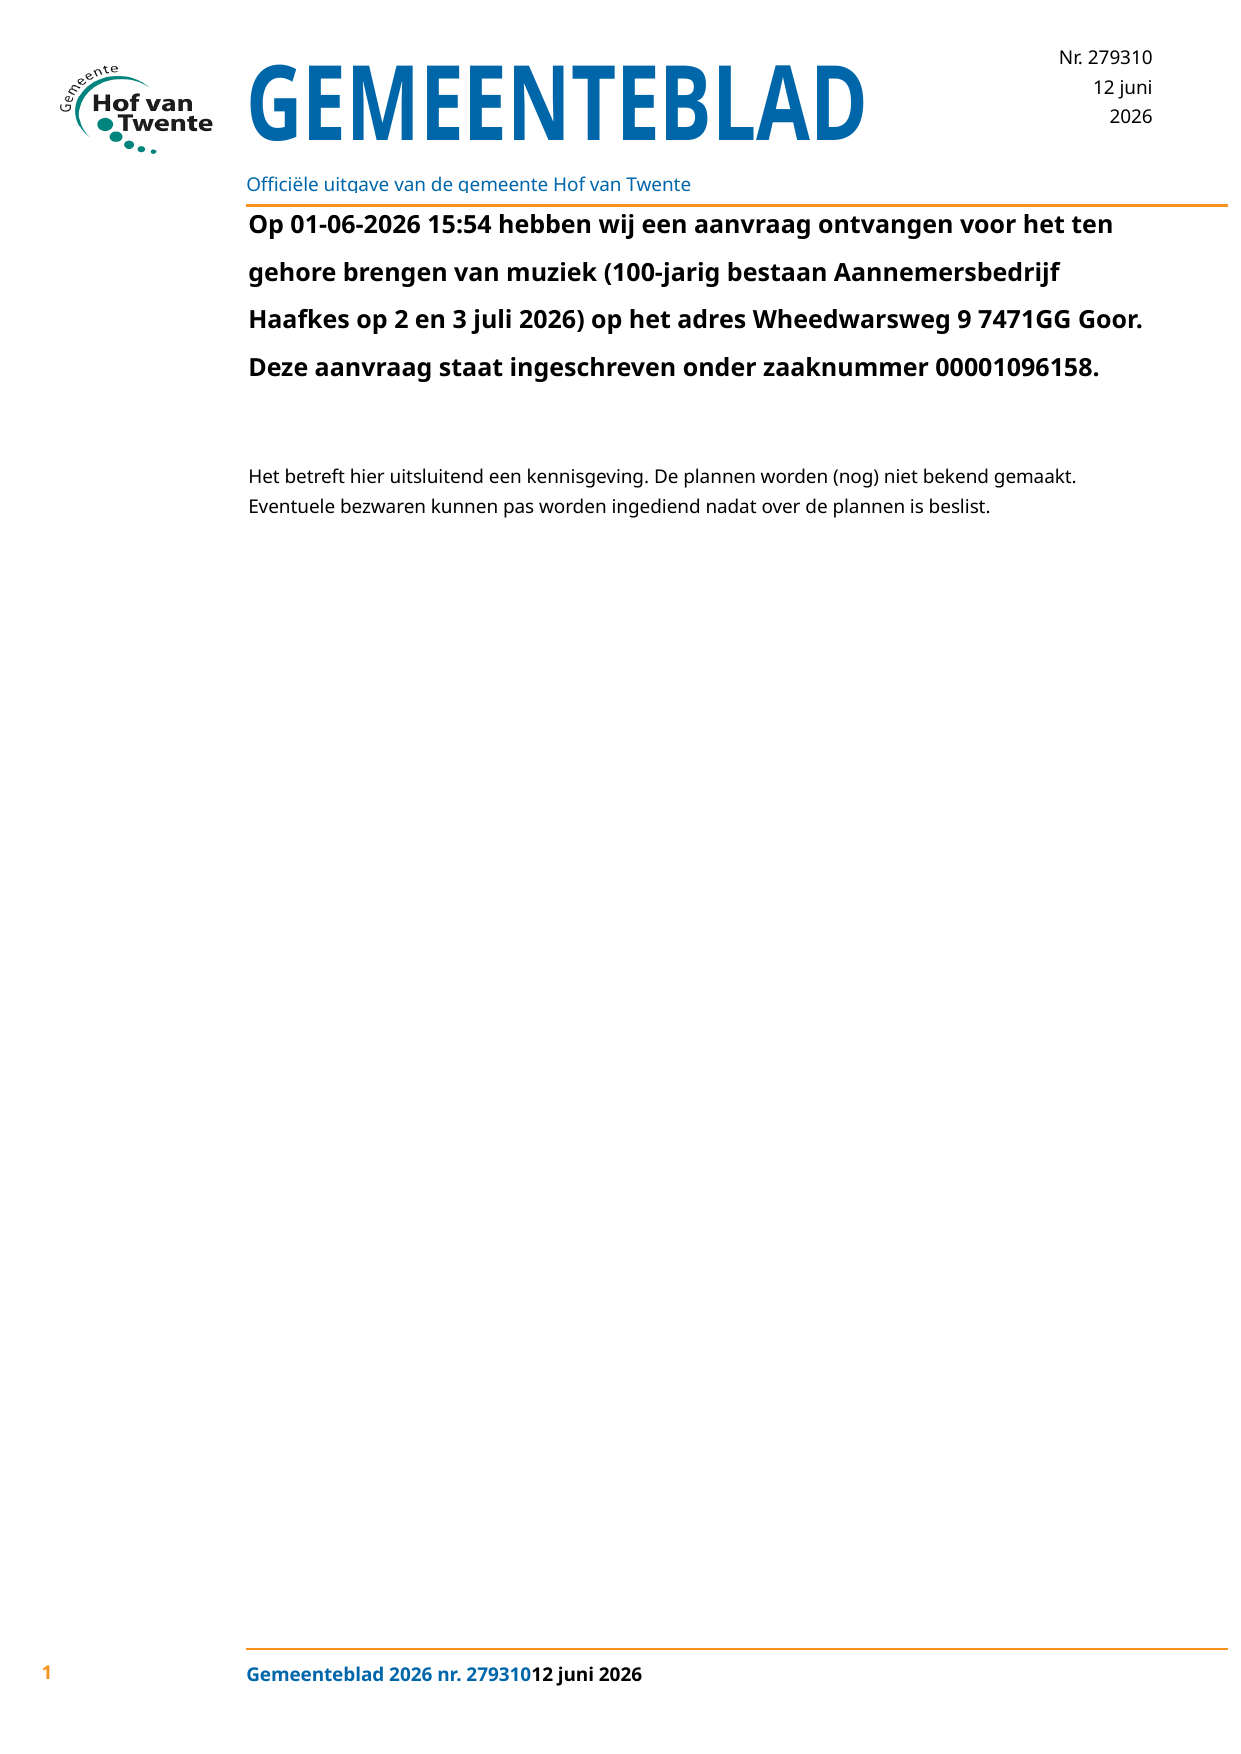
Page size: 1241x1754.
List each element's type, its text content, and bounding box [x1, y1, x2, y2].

text Op 01-06-2026 15:54 hebben wij een aanvraag ontvangen voor het ten gehore brengen van muziek (100-jarig bestaan Aannemersbedrijf Haafkes op 2 en 3 juli 2026) op het adres Wheedwarsweg 9 7471GG Goor. Deze aanvraag staat ingeschreven onder zaaknummer 00001096158. [248, 207, 1152, 384]
text Het betreft hier uitsluitend een kennisgeving. De plannen worden (nog) niet bekend gemaakt. Eventuele bezwaren kunnen pas worden ingediend nadat over de plannen is beslist. [248, 463, 1152, 519]
picture [41, 47, 231, 172]
